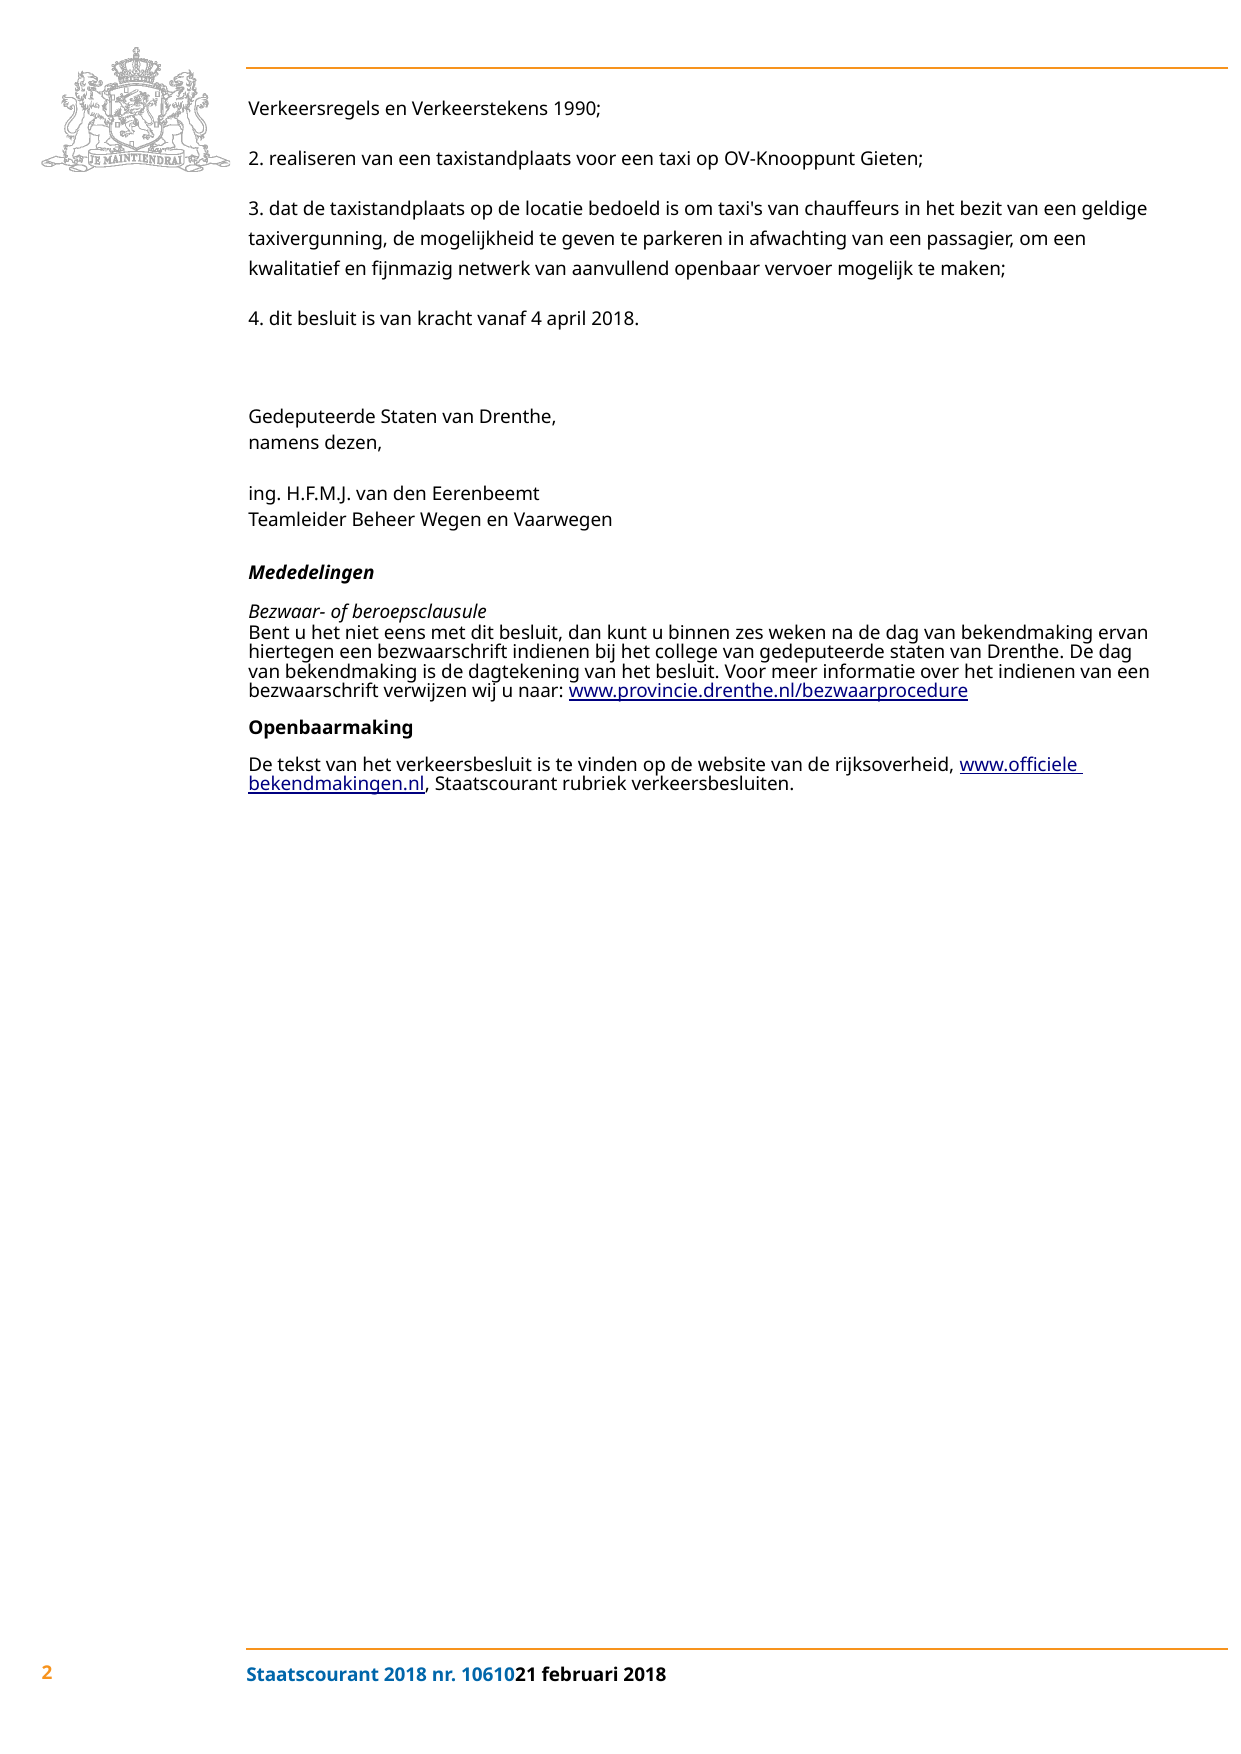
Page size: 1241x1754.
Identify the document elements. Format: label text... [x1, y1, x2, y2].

text namens dezen, [248, 429, 1152, 455]
text 2. realiseren van een taxistandplaats voor een taxi op OV-Knooppunt Gieten; [248, 145, 1152, 171]
text Bent u het niet eens met dit besluit, dan kunt u binnen zes weken na de dag van bekendmaking ervan hiertegen een bezwaarschrift indienen bij het college van gedeputeerde staten van Drenthe. De dag van bekendmaking is de dagtekening van het besluit. Voor meer informatie over het indienen van een bezwaarschrift verwijzen wij u naar: www.provincie.drenthe.nl/bezwaarprocedure [248, 624, 1152, 701]
text De tekst van het verkeersbesluit is te vinden op de website van de rijksoverheid, www.officiele bekendmakingen.nl, Staatscourant rubriek verkeersbesluiten. [248, 756, 1152, 794]
text ing. H.F.M.J. van den Eerenbeemt [248, 481, 1152, 506]
text Openbaarmaking [248, 719, 1152, 738]
text 4. dit besluit is van kracht vanaf 4 april 2018. [248, 305, 1152, 331]
text Gedeputeerde Staten van Drenthe, [248, 403, 1152, 429]
text Teamleider Beheer Wegen en Vaarwegen [248, 506, 1152, 532]
picture [41, 47, 231, 172]
text Bezwaar- of beroepsclausule [248, 598, 1152, 624]
text 3. dat de taxistandplaats op de locatie bedoeld is om taxi's van chauffeurs in het bezit van een geldige taxivergunning, de mogelijkheid te geven te parkeren in afwachting van een passagier, om een kwalitatief en fijnmazig netwerk van aanvullend openbaar vervoer mogelijk te maken; [248, 196, 1152, 281]
text Mededelingen [248, 559, 1152, 585]
text Verkeersregels en Verkeerstekens 1990; [248, 95, 1152, 121]
